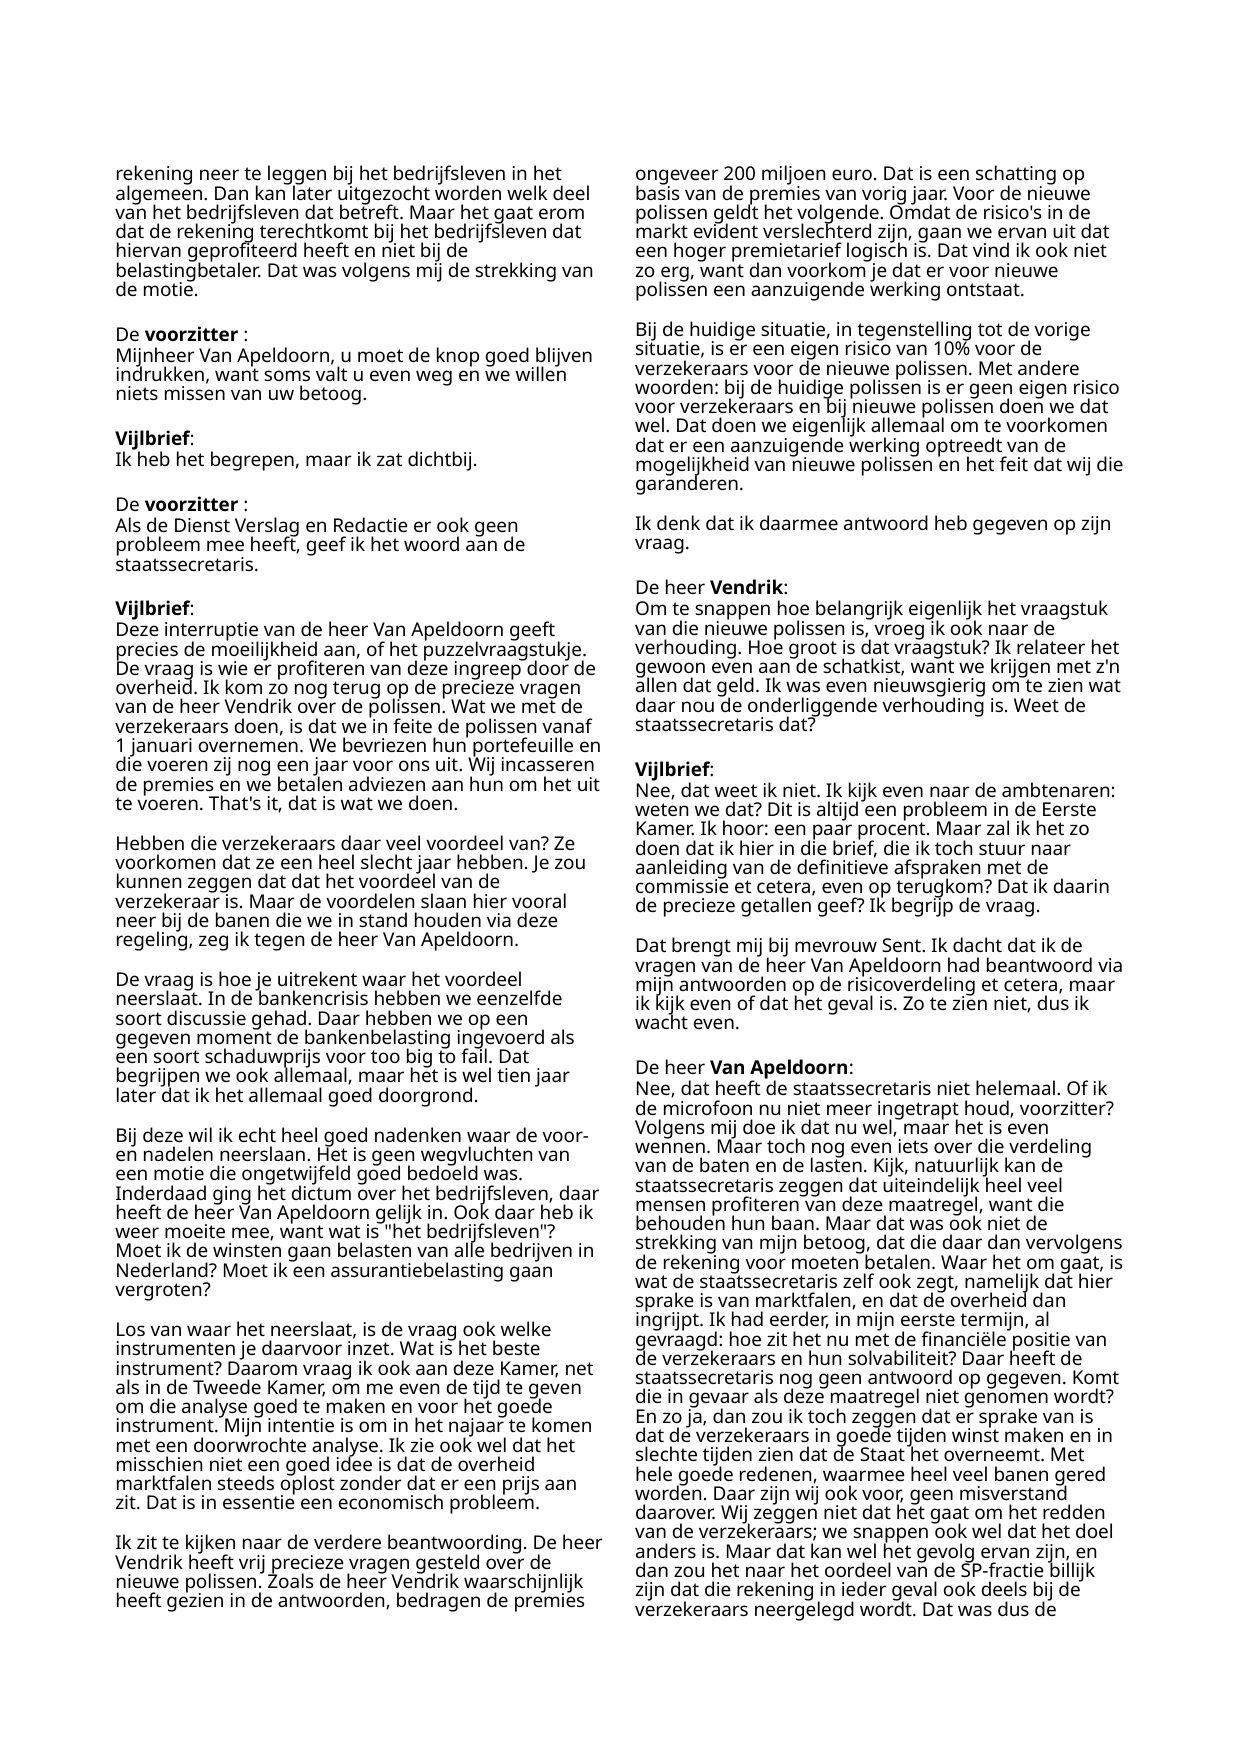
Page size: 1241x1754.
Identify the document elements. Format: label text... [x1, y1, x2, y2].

text De voorzitter : [115, 491, 605, 517]
text Als de Dienst Verslag en Redactie er ook geen probleem mee heeft, geef ik het woord aan de staatssecretaris. [115, 517, 605, 575]
text Ik zit te kijken naar de verdere beantwoording. De heer Vendrik heeft vrij precieze vragen gesteld over de nieuwe polissen. Zoals de heer Vendrik waarschijnlijk heeft gezien in de antwoorden, bedragen de premies [115, 1534, 605, 1611]
text Nee, dat heeft de staatssecretaris niet helemaal. Of ik de microfoon nu niet meer ingetrapt houd, voorzitter? Volgens mij doe ik dat nu wel, maar het is even wennen. Maar toch nog even iets over die verdeling van de baten en de lasten. Kijk, natuurlijk kan de staatssecretaris zeggen dat uiteindelijk heel veel mensen profiteren van deze maatregel, want die behouden hun baan. Maar dat was ook niet de strekking van mijn betoog, dat die daar dan vervolgens de rekening voor moeten betalen. Waar het om gaat, is wat de staatssecretaris zelf ook zegt, namelijk dat hier sprake is van marktfalen, en dat de overheid dan ingrijpt. Ik had eerder, in mijn eerste termijn, al gevraagd: hoe zit het nu met de financiële positie van de verzekeraars en hun solvabiliteit? Daar heeft de staatssecretaris nog geen antwoord op gegeven. Komt die in gevaar als deze maatregel niet genomen wordt? En zo ja, dan zou ik toch zeggen dat er sprake van is dat de verzekeraars in goede tijden winst maken en in slechte tijden zien dat de Staat het overneemt. Met hele goede redenen, waarmee heel veel banen gered worden. Daar zijn wij ook voor, geen misverstand daarover. Wij zeggen niet dat het gaat om het redden van de verzekeraars; we snappen ook wel dat het doel anders is. Maar dat kan wel het gevolg ervan zijn, en dan zou het naar het oordeel van de SP-fractie billijk zijn dat die rekening in ieder geval ook deels bij de verzekeraars neergelegd wordt. Dat was dus de [635, 1080, 1125, 1620]
text Deze interruptie van de heer Van Apeldoorn geeft precies de moeilijkheid aan, of het puzzelvraagstukje. De vraag is wie er profiteren van deze ingreep door de overheid. Ik kom zo nog terug op de precieze vragen van de heer Vendrik over de polissen. Wat we met de verzekeraars doen, is dat we in feite de polissen vanaf 1 januari overnemen. We bevriezen hun portefeuille en die voeren zij nog een jaar voor ons uit. Wij incasseren de premies en we betalen adviezen aan hun om het uit te voeren. That's it, dat is wat we doen. [115, 621, 605, 814]
text Vijlbrief: [635, 756, 1125, 782]
text Nee, dat weet ik niet. Ik kijk even naar de ambtenaren: weten we dat? Dit is altijd een probleem in de Eerste Kamer. Ik hoor: een paar procent. Maar zal ik het zo doen dat ik hier in die brief, die ik toch stuur naar aanleiding van de definitieve afspraken met de commissie et cetera, even op terugkom? Dat ik daarin de precieze getallen geef? Ik begrijp de vraag. [635, 782, 1125, 917]
text Dat brengt mij bij mevrouw Sent. Ik dacht dat ik de vragen van de heer Van Apeldoorn had beantwoord via mijn antwoorden op de risicoverdeling et cetera, maar ik kijk even of dat het geval is. Zo te zien niet, dus ik wacht even. [635, 937, 1125, 1034]
text Vijlbrief: [115, 596, 605, 621]
text Los van waar het neerslaat, is de vraag ook welke instrumenten je daarvoor inzet. Wat is het beste instrument? Daarom vraag ik ook aan deze Kamer, net als in de Tweede Kamer, om me even de tijd te geven om die analyse goed te maken en voor het goede instrument. Mijn intentie is om in het najaar te komen met een doorwrochte analyse. Ik zie ook wel dat het misschien niet een goed idee is dat de overheid marktfalen steeds oplost zonder dat er een prijs aan zit. Dat is in essentie een economisch probleem. [115, 1321, 605, 1514]
text De heer Van Apeldoorn: [635, 1054, 1125, 1080]
text De vraag is hoe je uitrekent waar het voordeel neerslaat. In de bankencrisis hebben we eenzelfde soort discussie gehad. Daar hebben we op een gegeven moment de bankenbelasting ingevoerd als een soort schaduwprijs voor too big to fail. Dat begrijpen we ook allemaal, maar het is wel tien jaar later dat ik het allemaal goed doorgrond. [115, 971, 605, 1106]
text Hebben die verzekeraars daar veel voordeel van? Ze voorkomen dat ze een heel slecht jaar hebben. Je zou kunnen zeggen dat dat het voordeel van de verzekeraar is. Maar de voordelen slaan hier vooral neer bij de banen die we in stand houden via deze regeling, zeg ik tegen de heer Van Apeldoorn. [115, 835, 605, 950]
text De heer Vendrik: [635, 574, 1125, 600]
text Bij de huidige situatie, in tegenstelling tot de vorige situatie, is er een eigen risico van 10% voor de verzekeraars voor de nieuwe polissen. Met andere woorden: bij de huidige polissen is er geen eigen risico voor verzekeraars en bij nieuwe polissen doen we dat wel. Dat doen we eigenlijk allemaal om te voorkomen dat er een aanzuigende werking optreedt van de mogelijkheid van nieuwe polissen en het feit dat wij die garanderen. [635, 321, 1125, 494]
text Vijlbrief: [115, 425, 605, 451]
text ongeveer 200 miljoen euro. Dat is een schatting op basis van de premies van vorig jaar. Voor de nieuwe polissen geldt het volgende. Omdat de risico's in de markt evident verslechterd zijn, gaan we ervan uit dat een hoger premietarief logisch is. Dat vind ik ook niet zo erg, want dan voorkom je dat er voor nieuwe polissen een aanzuigende werking ontstaat. [635, 165, 1125, 300]
text De voorzitter : [115, 321, 605, 347]
text Om te snappen hoe belangrijk eigenlijk het vraagstuk van die nieuwe polissen is, vroeg ik ook naar de verhouding. Hoe groot is dat vraagstuk? Ik relateer het gewoon even aan de schatkist, want we krijgen met z'n allen dat geld. Ik was even nieuwsgierig om te zien wat daar nou de onderliggende verhouding is. Weet de staatssecretaris dat? [635, 600, 1125, 735]
text Mijnheer Van Apeldoorn, u moet de knop goed blijven indrukken, want soms valt u even weg en we willen niets missen van uw betoog. [115, 347, 605, 404]
text Bij deze wil ik echt heel goed nadenken waar de voor- en nadelen neerslaan. Het is geen wegvluchten van een motie die ongetwijfeld goed bedoeld was. Inderdaad ging het dictum over het bedrijfsleven, daar heeft de heer Van Apeldoorn gelijk in. Ook daar heb ik weer moeite mee, want wat is "het bedrijfsleven"? Moet ik de winsten gaan belasten van alle bedrijven in Nederland? Moet ik een assurantiebelasting gaan vergroten? [115, 1127, 605, 1300]
text Ik heb het begrepen, maar ik zat dichtbij. [115, 451, 605, 470]
text Ik denk dat ik daarmee antwoord heb gegeven op zijn vraag. [635, 515, 1125, 554]
text rekening neer te leggen bij het bedrijfsleven in het algemeen. Dan kan later uitgezocht worden welk deel van het bedrijfsleven dat betreft. Maar het gaat erom dat de rekening terechtkomt bij het bedrijfsleven dat hiervan geprofiteerd heeft en niet bij de belastingbetaler. Dat was volgens mij de strekking van de motie. [115, 165, 605, 300]
